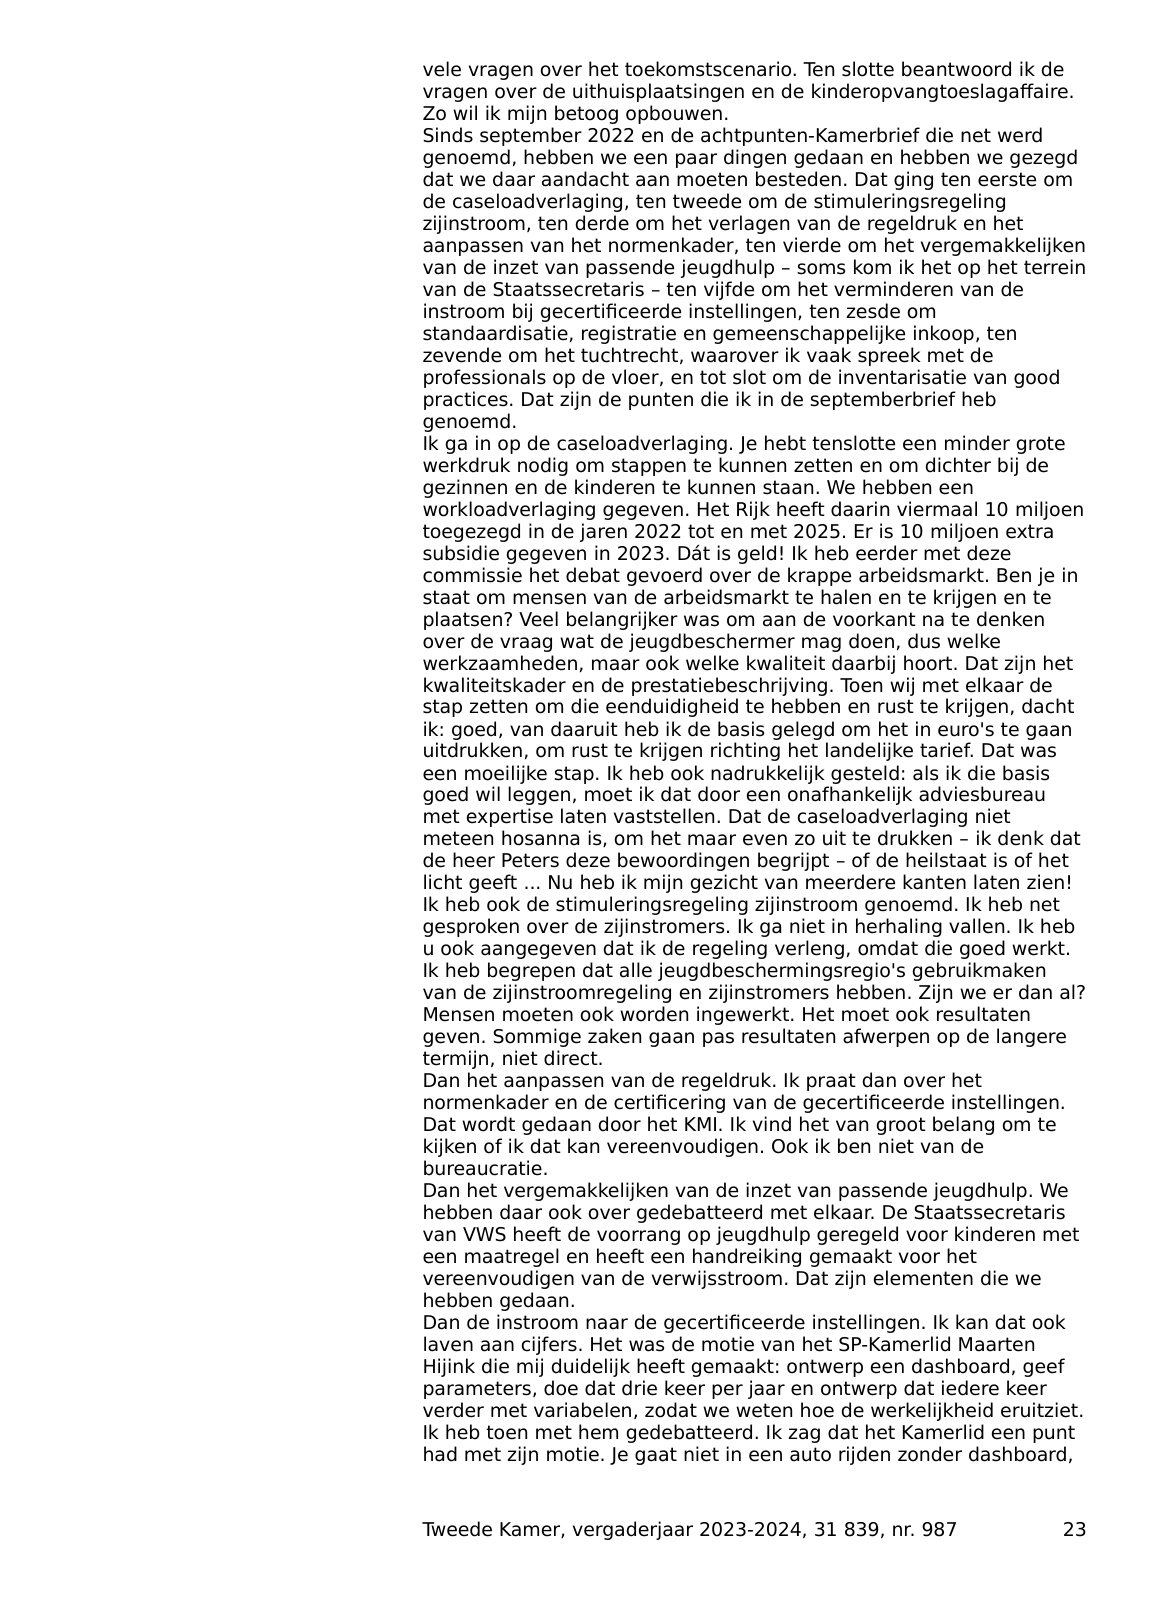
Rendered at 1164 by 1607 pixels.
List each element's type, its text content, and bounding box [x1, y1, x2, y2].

text Ik ga in op de caseloadverlaging. Je hebt tenslotte een minder grote werkdruk nodig om stappen te kunnen zetten en om dichter bij de gezinnen en de kinderen te kunnen staan. We hebben een workloadverlaging gegeven. Het Rijk heeft daarin viermaal 10 miljoen toegezegd in de jaren 2022 tot en met 2025. Er is 10 miljoen extra subsidie gegeven in 2023. Dát is geld! Ik heb eerder met deze commissie het debat gevoerd over de krappe arbeidsmarkt. Ben je in staat om mensen van de arbeidsmarkt te halen en te krijgen en te plaatsen? Veel belangrijker was om aan de voorkant na te denken over de vraag wat de jeugdbeschermer mag doen, dus welke werkzaamheden, maar ook welke kwaliteit daarbij hoort. Dat zijn het kwaliteitskader en de prestatiebeschrijving. Toen wij met elkaar de stap zetten om die eenduidigheid te hebben en rust te krijgen, dacht ik: goed, van daaruit heb ik de basis gelegd om het in euro's te gaan uitdrukken, om rust te krijgen richting het landelijke tarief. Dat was een moeilijke stap. Ik heb ook nadrukkelijk gesteld: als ik die basis goed wil leggen, moet ik dat door een onafhankelijk adviesbureau met expertise laten vaststellen. Dat de caseloadverlaging niet meteen hosanna is, om het maar even zo uit te drukken – ik denk dat de heer Peters deze bewoordingen begrijpt – of de heilstaat is of het licht geeft ... Nu heb ik mijn gezicht van meerdere kanten laten zien! [422, 433, 1087, 894]
text vele vragen over het toekomstscenario. Ten slotte beantwoord ik de vragen over de uithuisplaatsingen en de kinderopvangtoeslagaffaire. Zo wil ik mijn betoog opbouwen. [422, 59, 1087, 125]
text Sinds september 2022 en de achtpunten-Kamerbrief die net werd genoemd, hebben we een paar dingen gedaan en hebben we gezegd dat we daar aandacht aan moeten besteden. Dat ging ten eerste om de caseloadverlaging, ten tweede om de stimuleringsregeling zijinstroom, ten derde om het verlagen van de regeldruk en het aanpassen van het normenkader, ten vierde om het vergemakkelijken van de inzet van passende jeugdhulp – soms kom ik het op het terrein van de Staatssecretaris – ten vijfde om het verminderen van de instroom bij gecertificeerde instellingen, ten zesde om standaardisatie, registratie en gemeenschappelijke inkoop, ten zevende om het tuchtrecht, waarover ik vaak spreek met de professionals op de vloer, en tot slot om de inventarisatie van good practices. Dat zijn de punten die ik in de septemberbrief heb genoemd. [422, 125, 1087, 433]
text Dan het vergemakkelijken van de inzet van passende jeugdhulp. We hebben daar ook over gedebatteerd met elkaar. De Staatssecretaris van VWS heeft de voorrang op jeugdhulp geregeld voor kinderen met een maatregel en heeft een handreiking gemaakt voor het vereenvoudigen van de verwijsstroom. Dat zijn elementen die we hebben gedaan. [422, 1180, 1087, 1312]
text Dan het aanpassen van de regeldruk. Ik praat dan over het normenkader en de certificering van de gecertificeerde instellingen. Dat wordt gedaan door het KMI. Ik vind het van groot belang om te kijken of ik dat kan vereenvoudigen. Ook ik ben niet van de bureaucratie. [422, 1070, 1087, 1180]
text Ik heb ook de stimuleringsregeling zijinstroom genoemd. Ik heb net gesproken over de zijinstromers. Ik ga niet in herhaling vallen. Ik heb u ook aangegeven dat ik de regeling verleng, omdat die goed werkt. Ik heb begrepen dat alle jeugdbeschermingsregio's gebruikmaken van de zijinstroomregeling en zijinstromers hebben. Zijn we er dan al? Mensen moeten ook worden ingewerkt. Het moet ook resultaten geven. Sommige zaken gaan pas resultaten afwerpen op de langere termijn, niet direct. [422, 894, 1087, 1070]
text Dan de instroom naar de gecertificeerde instellingen. Ik kan dat ook laven aan cijfers. Het was de motie van het SP-Kamerlid Maarten Hijink die mij duidelijk heeft gemaakt: ontwerp een dashboard, geef parameters, doe dat drie keer per jaar en ontwerp dat iedere keer verder met variabelen, zodat we weten hoe de werkelijkheid eruitziet. Ik heb toen met hem gedebatteerd. Ik zag dat het Kamerlid een punt had met zijn motie. Je gaat niet in een auto rijden zonder dashboard, [422, 1312, 1087, 1466]
